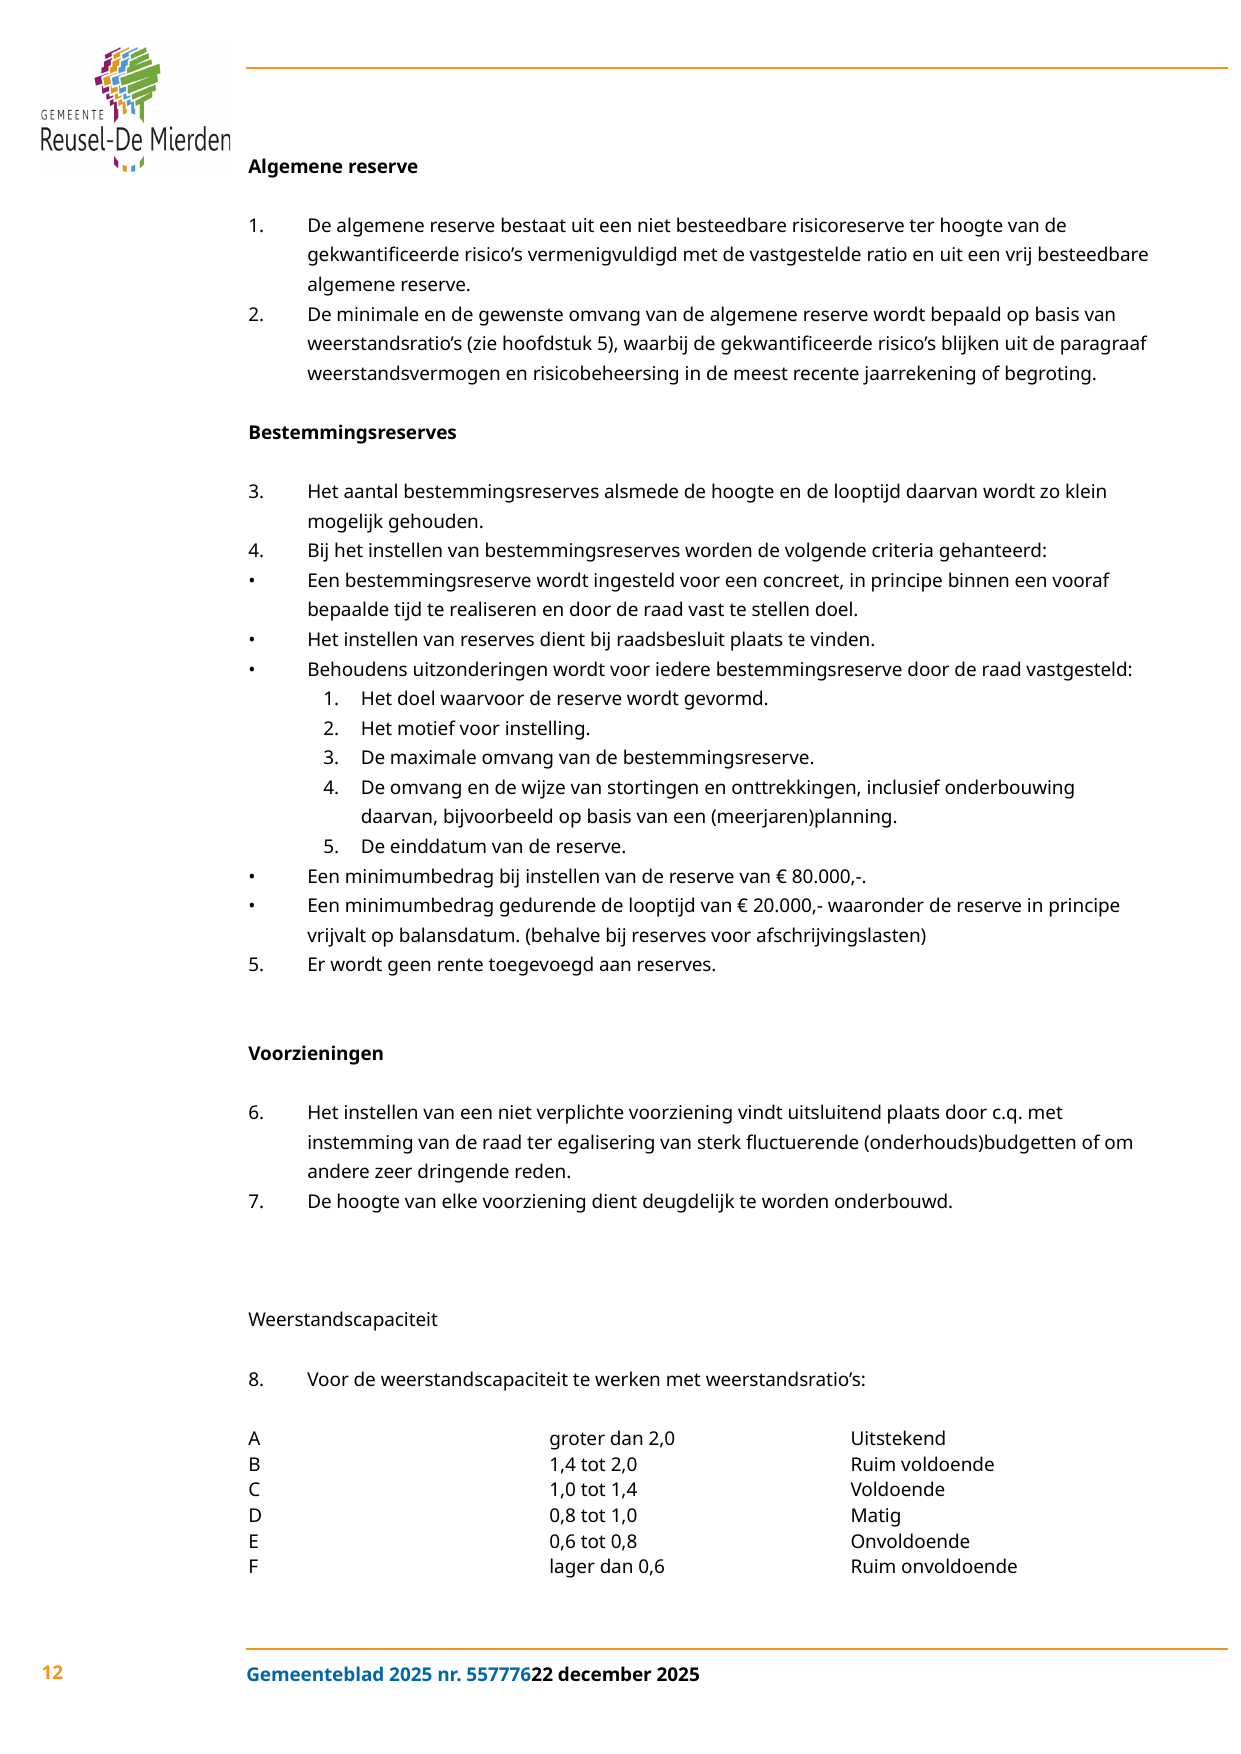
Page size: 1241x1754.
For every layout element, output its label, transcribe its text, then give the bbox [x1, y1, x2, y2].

table_cell Ruim onvoldoende [850, 1554, 1152, 1579]
text Bestemmingsreserves [248, 419, 1152, 445]
list De einddatum van de reserve. [323, 833, 1152, 859]
list Het instellen van reserves dient bij raadsbesluit plaats te vinden. [248, 626, 1152, 652]
list De maximale omvang van de bestemmingsreserve. [323, 744, 1152, 770]
table_cell Matig [850, 1502, 1152, 1528]
table_cell Voldoende [850, 1476, 1152, 1502]
table_cell B [248, 1451, 549, 1476]
table_cell Ruim voldoende [850, 1451, 1152, 1476]
list Voor de weerstandscapaciteit te werken met weerstandsratio’s: [248, 1366, 1152, 1391]
table_cell F [248, 1554, 549, 1579]
table_cell 1,4 tot 2,0 [549, 1451, 850, 1476]
table_header Uitstekend [850, 1425, 1152, 1451]
table_cell 0,8 tot 1,0 [549, 1502, 850, 1528]
picture [41, 47, 231, 172]
list Een minimumbedrag bij instellen van de reserve van € 80.000,-. [248, 863, 1152, 888]
table_cell Onvoldoende [850, 1528, 1152, 1554]
text Algemene reserve [248, 153, 1152, 178]
list Het instellen van een niet verplichte voorziening vindt uitsluitend plaats door c.q. met instemming van de raad ter egalisering van sterk fluctuerende (onderhouds)budgetten of om andere zeer dringende reden. [248, 1099, 1152, 1184]
table_header groter dan 2,0 [549, 1425, 850, 1451]
table_cell 1,0 tot 1,4 [549, 1476, 850, 1502]
list De algemene reserve bestaat uit een niet besteedbare risicoreserve ter hoogte van de gekwantificeerde risico’s vermenigvuldigd met de vastgestelde ratio en uit een vrij besteedbare algemene reserve. [248, 212, 1152, 297]
table_cell lager dan 0,6 [549, 1554, 850, 1579]
list Er wordt geen rente toegevoegd aan reserves. [248, 952, 1152, 977]
list De minimale en de gewenste omvang van de algemene reserve wordt bepaald op basis van weerstandsratio’s (zie hoofdstuk 5), waarbij de gekwantificeerde risico’s blijken uit de paragraaf weerstandsvermogen en risicobeheersing in de meest recente jaarrekening of begroting. [248, 301, 1152, 386]
table_cell E [248, 1528, 549, 1554]
list Het doel waarvoor de reserve wordt gevormd. [323, 685, 1152, 711]
list Het motief voor instelling. [323, 715, 1152, 741]
list Bij het instellen van bestemmingsreserves worden de volgende criteria gehanteerd: [248, 537, 1152, 563]
table_cell D [248, 1502, 549, 1528]
list Een minimumbedrag gedurende de looptijd van € 20.000,- waaronder de reserve in principe vrijvalt op balansdatum. (behalve bij reserves voor afschrijvingslasten) [248, 892, 1152, 948]
text Weerstandscapaciteit [248, 1307, 1152, 1332]
list Het aantal bestemmingsreserves alsmede de hoogte en de looptijd daarvan wordt zo klein mogelijk gehouden. [248, 478, 1152, 533]
list Een bestemmingsreserve wordt ingesteld voor een concreet, in principe binnen een vooraf bepaalde tijd te realiseren en door de raad vast te stellen doel. [248, 567, 1152, 622]
table_header A [248, 1425, 549, 1451]
list De hoogte van elke voorziening dient deugdelijk te worden onderbouwd. [248, 1188, 1152, 1214]
list Behoudens uitzonderingen wordt voor iedere bestemmingsreserve door de raad vastgesteld: [248, 656, 1152, 681]
list De omvang en de wijze van stortingen en onttrekkingen, inclusief onderbouwing daarvan, bijvoorbeeld op basis van een (meerjaren)planning. [323, 774, 1152, 829]
table_cell C [248, 1476, 549, 1502]
text Voorzieningen [248, 1040, 1152, 1066]
table_cell 0,6 tot 0,8 [549, 1528, 850, 1554]
